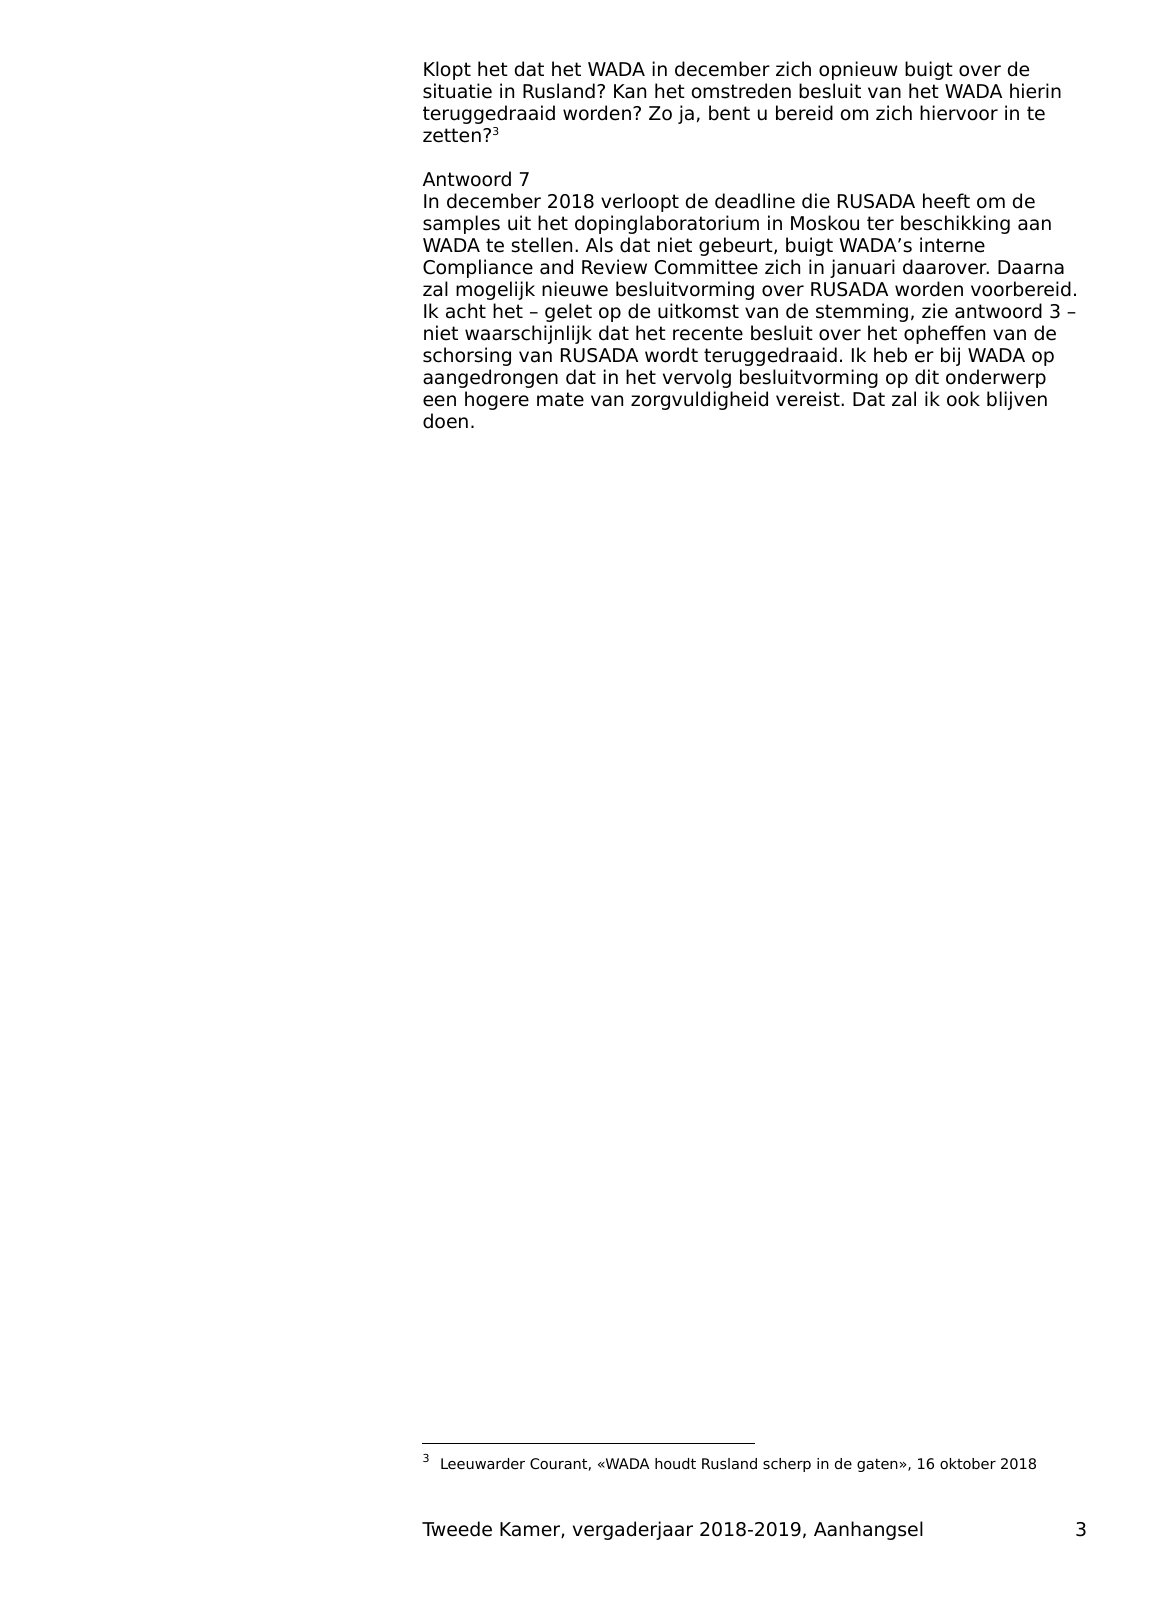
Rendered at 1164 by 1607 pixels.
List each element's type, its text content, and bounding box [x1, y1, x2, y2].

text Antwoord 7 [422, 169, 1087, 191]
text In december 2018 verloopt de deadline die RUSADA heeft om de samples uit het dopinglaboratorium in Moskou ter beschikking aan WADA te stellen. Als dat niet gebeurt, buigt WADA’s interne Compliance and Review Committee zich in januari daarover. Daarna zal mogelijk nieuwe besluitvorming over RUSADA worden voorbereid. Ik acht het – gelet op de uitkomst van de stemming, zie antwoord 3 – niet waarschijnlijk dat het recente besluit over het opheffen van de schorsing van RUSADA wordt teruggedraaid. Ik heb er bij WADA op aangedrongen dat in het vervolg besluitvorming op dit onderwerp een hogere mate van zorgvuldigheid vereist. Dat zal ik ook blijven doen. [422, 191, 1087, 433]
text Klopt het dat het WADA in december zich opnieuw buigt over de situatie in Rusland? Kan het omstreden besluit van het WADA hierin teruggedraaid worden? Zo ja, bent u bereid om zich hiervoor in te zetten? [422, 59, 1087, 147]
text Leeuwarder Courant, «WADA houdt Rusland scherp in de gaten», 16 oktober 2018 [422, 1452, 1087, 1474]
